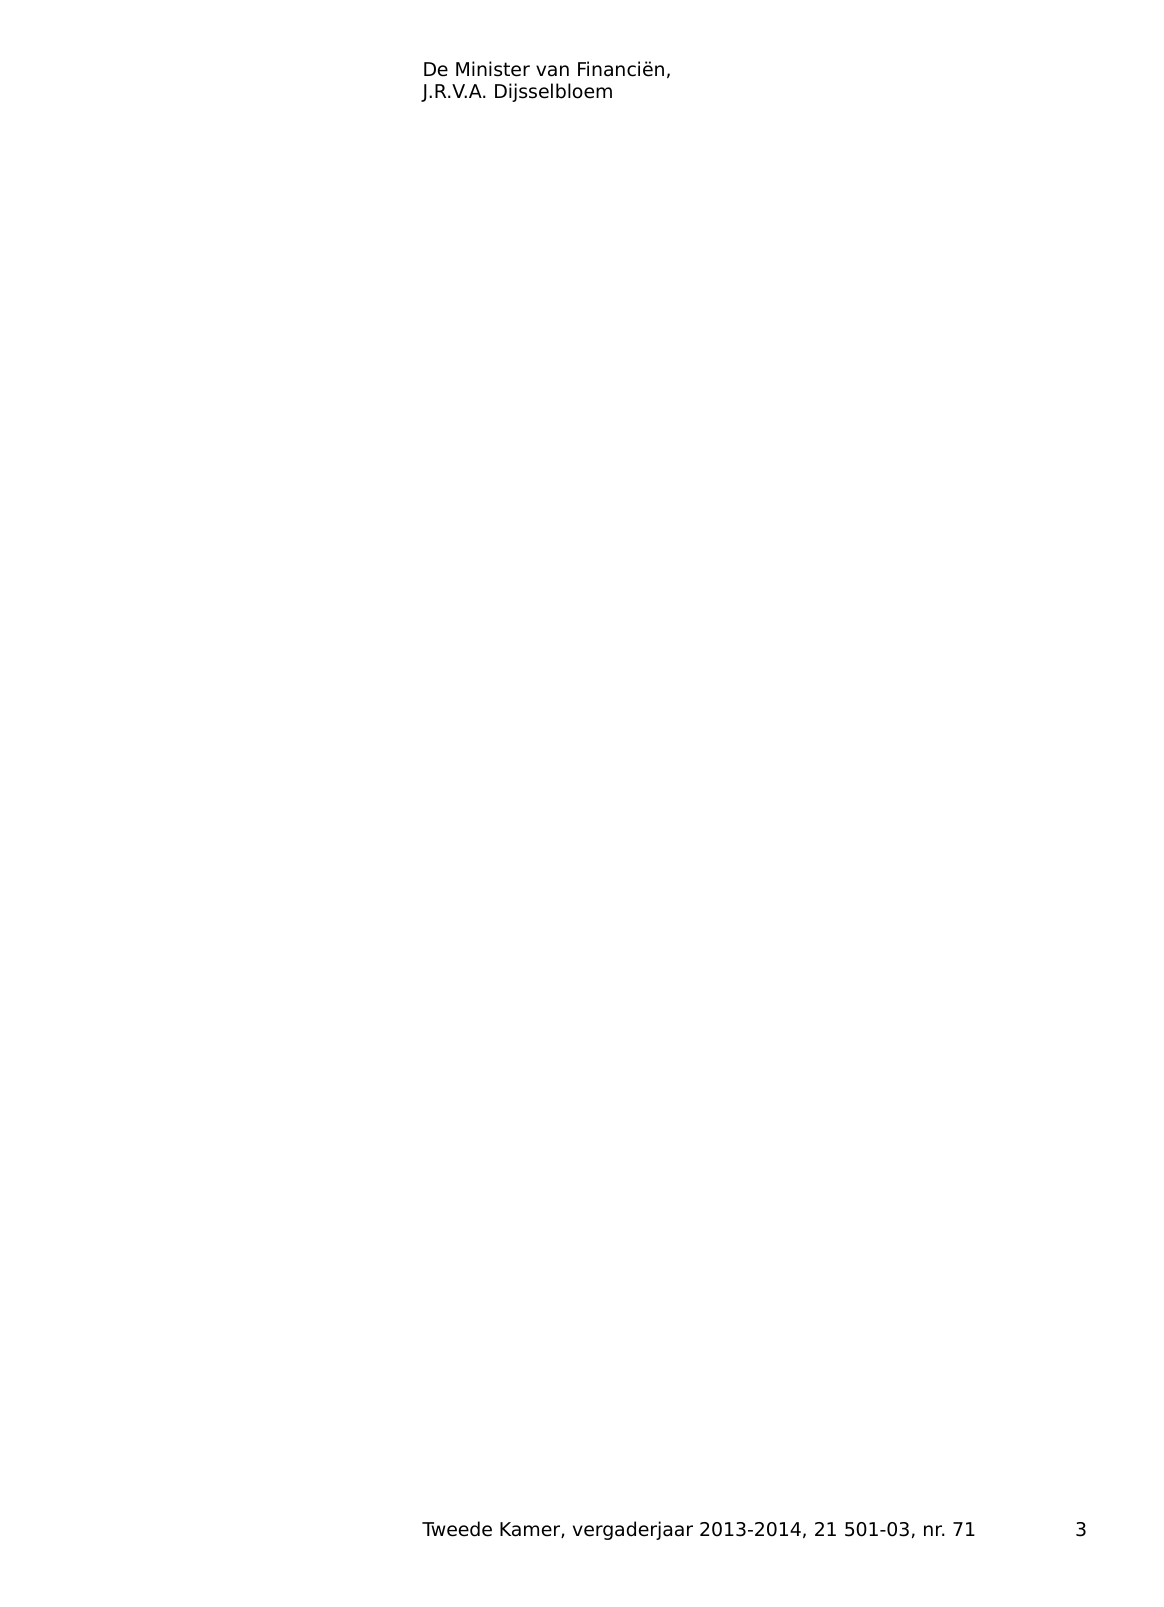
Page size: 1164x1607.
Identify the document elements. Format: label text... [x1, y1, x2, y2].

text De Minister van Financiën, J.R.V.A. Dijsselbloem [422, 59, 1087, 103]
